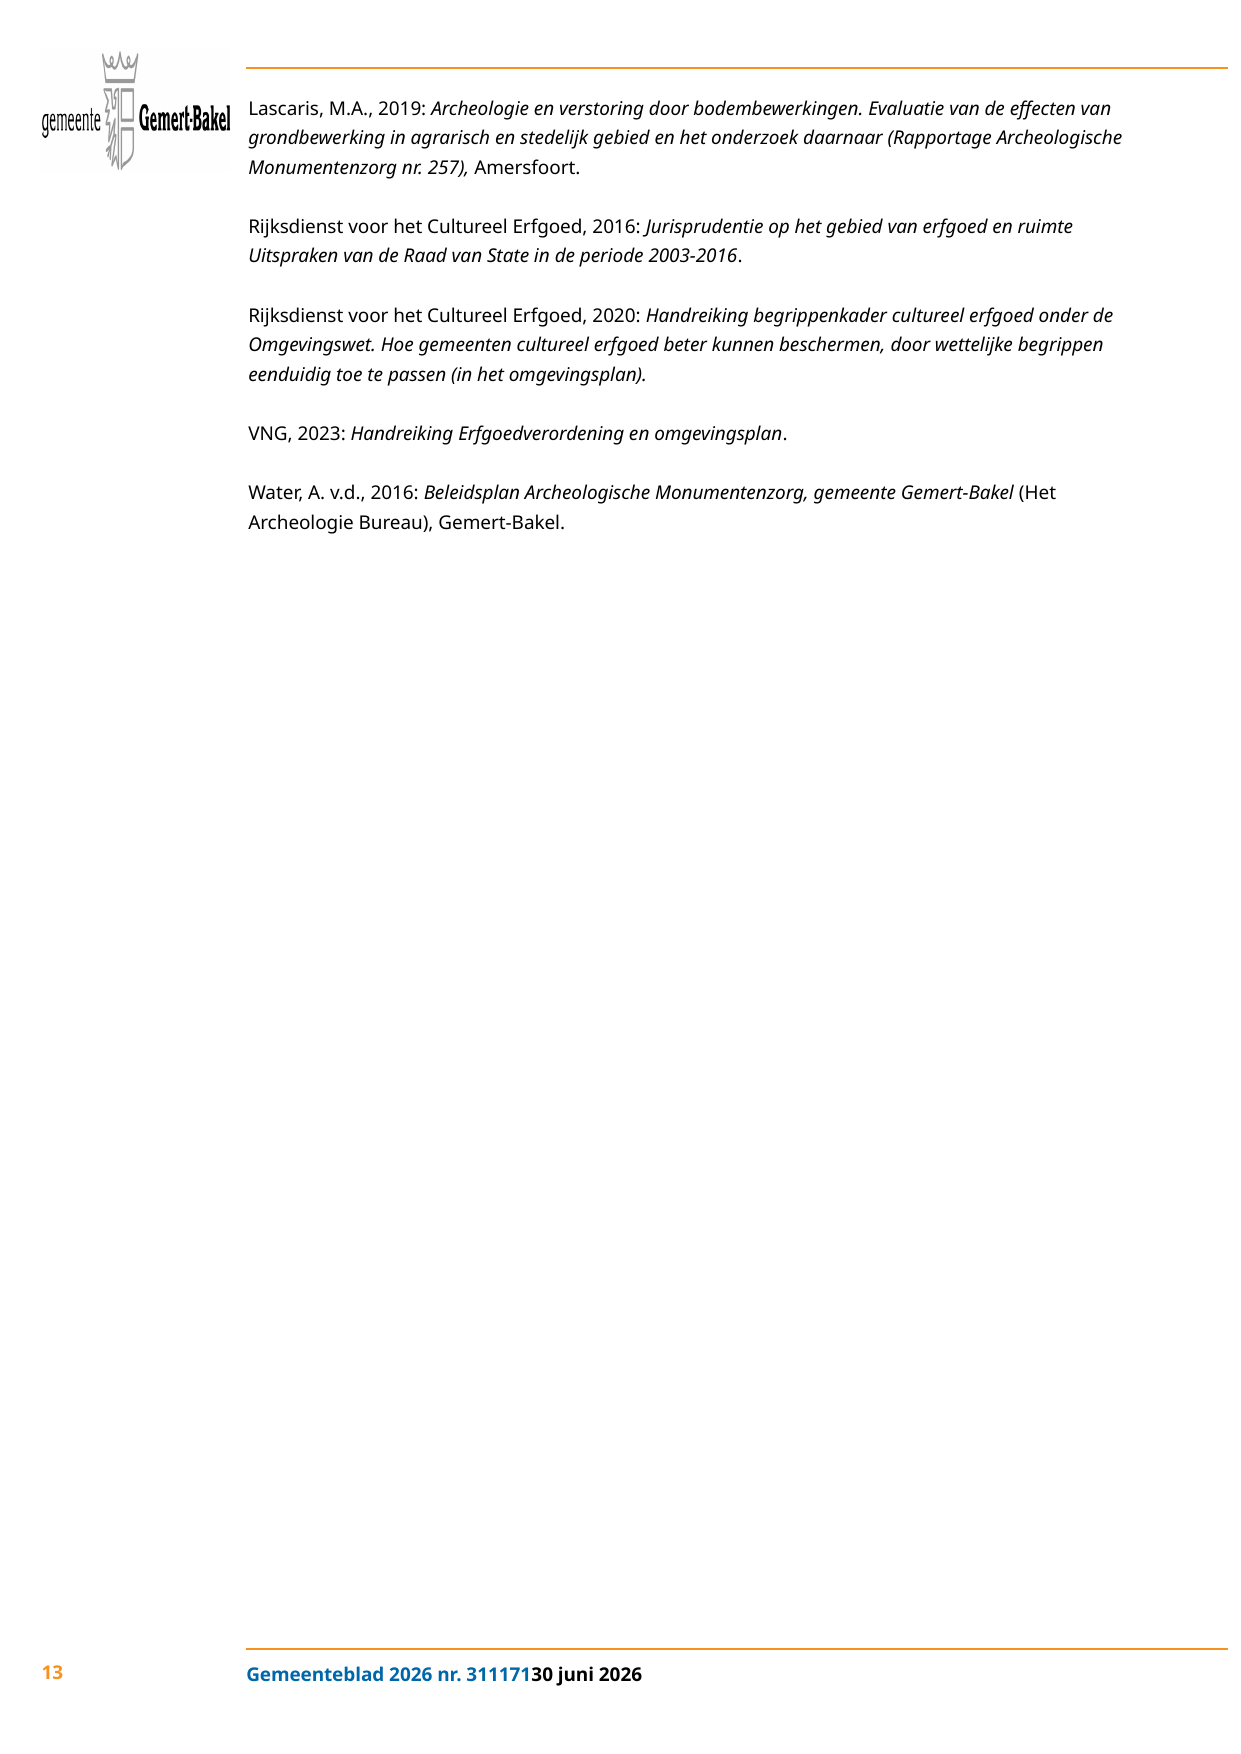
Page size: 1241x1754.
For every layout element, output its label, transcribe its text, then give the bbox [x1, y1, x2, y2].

text Lascaris, M.A., 2019: Archeologie en verstoring door bodembewerkingen. Evaluatie van de effecten van grondbewerking in agrarisch en stedelijk gebied en het onderzoek daarnaar (Rapportage Archeologische Monumentenzorg nr. 257), Amersfoort. [248, 95, 1152, 180]
text VNG, 2023: Handreiking Erfgoedverordening en omgevingsplan. [248, 420, 1152, 446]
text Rijksdienst voor het Cultureel Erfgoed, 2016: Jurisprudentie op het gebied van erfgoed en ruimte Uitspraken van de Raad van State in de periode 2003-2016. [248, 213, 1152, 268]
picture [41, 47, 231, 172]
text Rijksdienst voor het Cultureel Erfgoed, 2020: Handreiking begrippenkader cultureel erfgoed onder de Omgevingswet. Hoe gemeenten cultureel erfgoed beter kunnen beschermen, door wettelijke begrippen eenduidig toe te passen (in het omgevingsplan). [248, 302, 1152, 387]
text Water, A. v.d., 2016: Beleidsplan Archeologische Monumentenzorg, gemeente Gemert-Bakel (Het Archeologie Bureau), Gemert-Bakel. [248, 479, 1152, 535]
